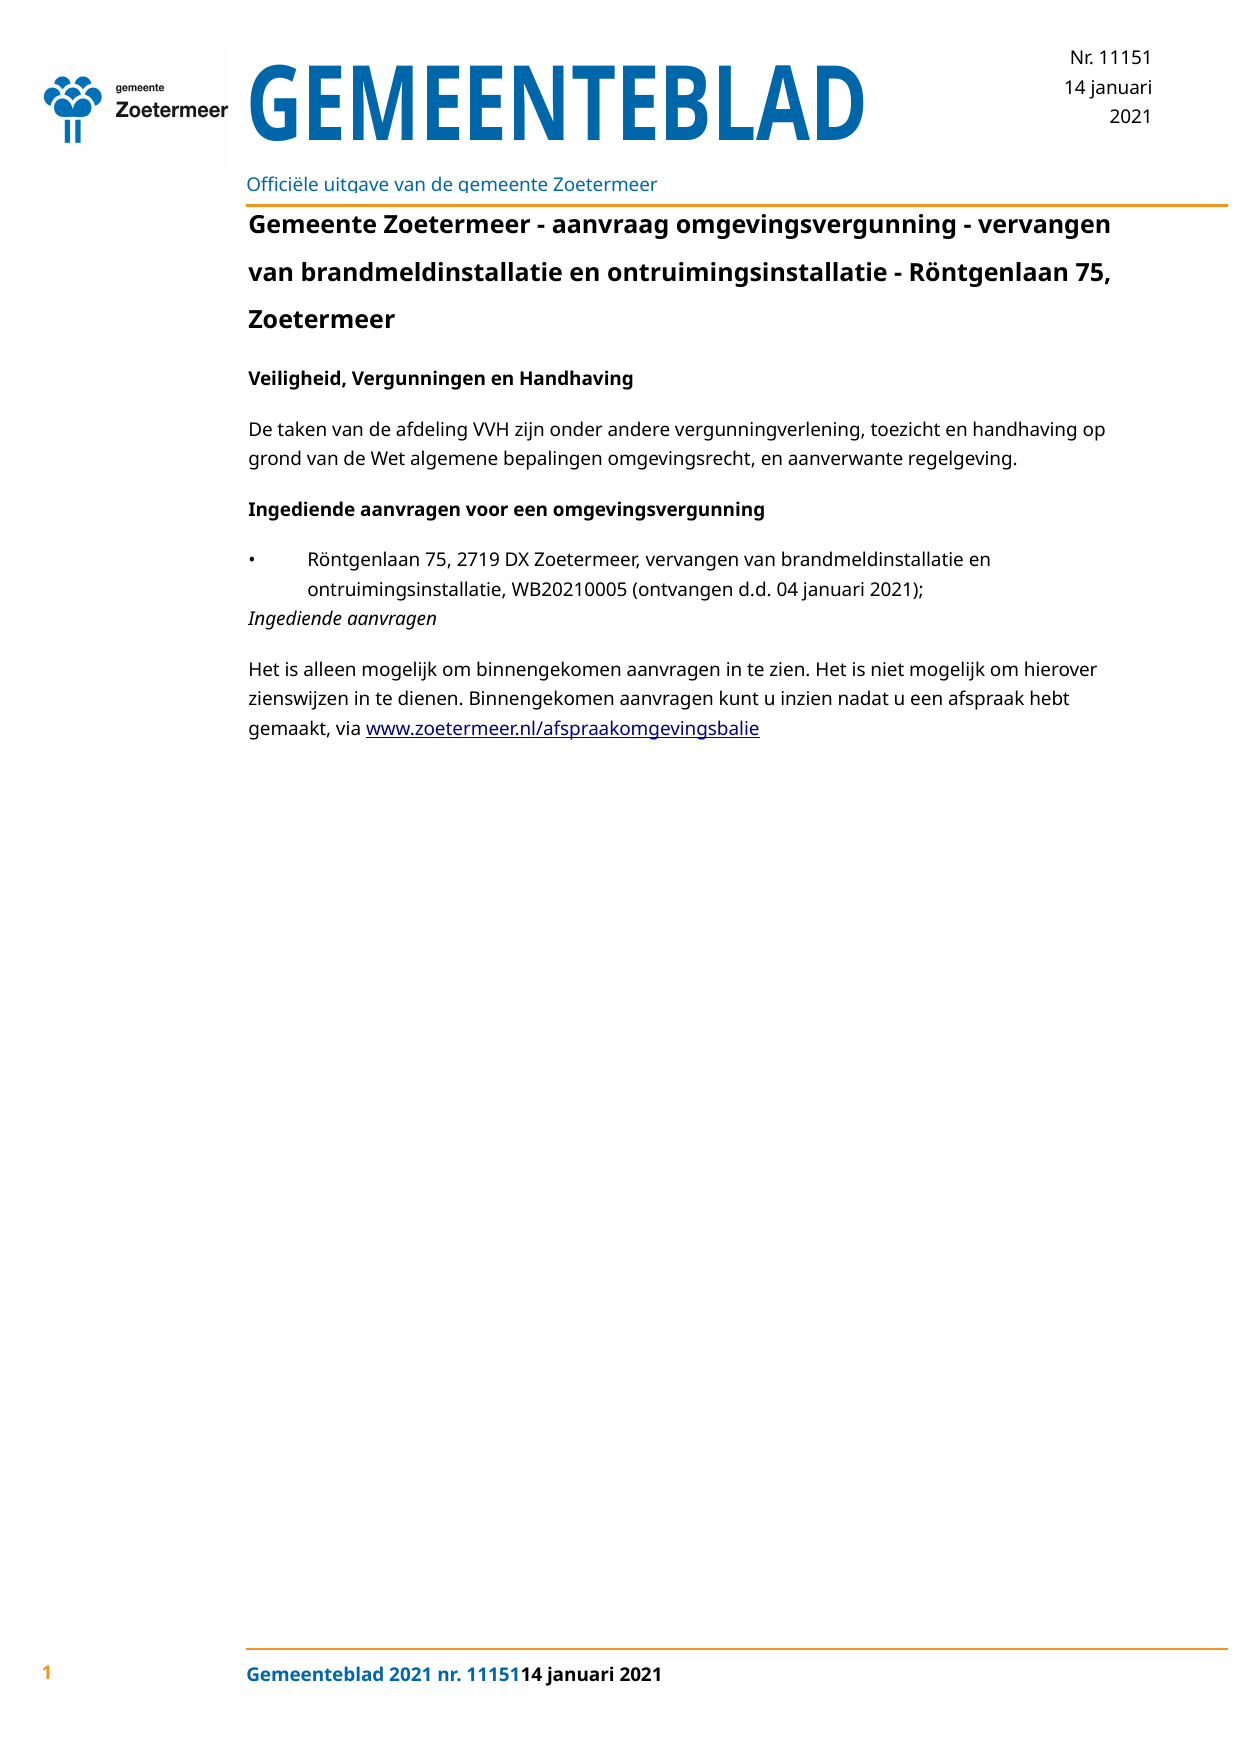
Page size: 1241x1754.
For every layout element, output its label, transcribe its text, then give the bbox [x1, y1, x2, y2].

text Het is alleen mogelijk om binnengekomen aanvragen in te zien. Het is niet mogelijk om hierover zienswijzen in te dienen. Binnengekomen aanvragen kunt u inzien nadat u een afspraak hebt gemaakt, via www.zoetermeer.nl/afspraakomgevingsbalie [248, 656, 1152, 741]
text Gemeente Zoetermeer - aanvraag omgevingsvergunning - vervangen van brandmeldinstallatie en ontruimingsinstallatie - Röntgenlaan 75, Zoetermeer [248, 207, 1152, 336]
text De taken van de afdeling VVH zijn onder andere vergunningverlening, toezicht en handhaving op grond van de Wet algemene bepalingen omgevingsrecht, en aanverwante regelgeving. [248, 416, 1152, 471]
text Ingediende aanvragen voor een omgevingsvergunning [248, 496, 1152, 522]
picture [41, 47, 231, 172]
text Veiligheid, Vergunningen en Handhaving [248, 366, 1152, 391]
list Röntgenlaan 75, 2719 DX Zoetermeer, vervangen van brandmeldinstallatie en ontruimingsinstallatie, WB20210005 (ontvangen d.d. 04 januari 2021); [248, 546, 1152, 602]
text Ingediende aanvragen [248, 606, 1152, 631]
